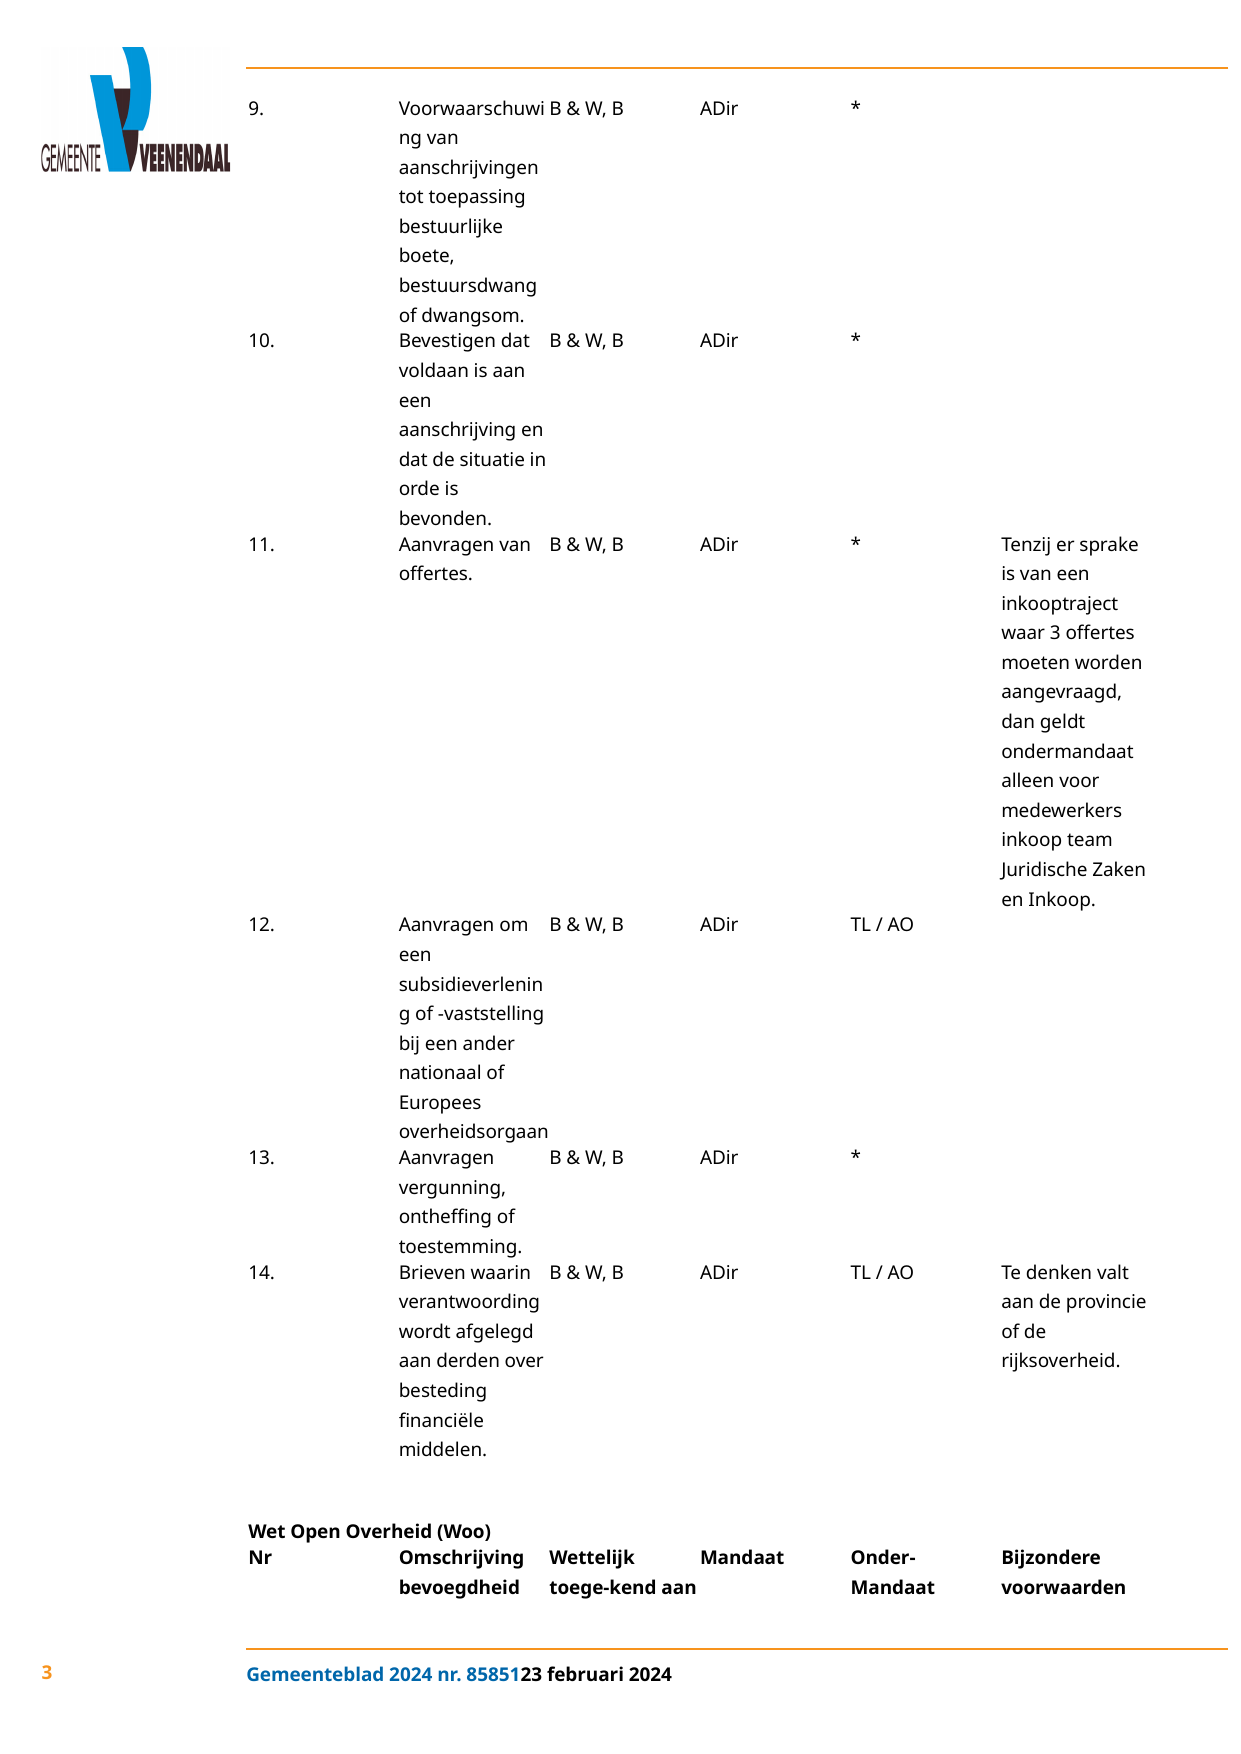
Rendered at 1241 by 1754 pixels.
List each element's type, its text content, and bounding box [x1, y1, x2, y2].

table_cell B & W, B [549, 95, 700, 328]
table_cell Te denken valt aan de provincie of de rijksoverheid. [1001, 1259, 1152, 1462]
picture [41, 47, 130, 172]
table_cell [1001, 1144, 1152, 1259]
table_cell * [850, 95, 1001, 328]
table_cell * [850, 1144, 1001, 1259]
table_cell B & W, B [549, 912, 700, 1144]
table_cell ADir [700, 912, 850, 1144]
table_cell Aanvragen van offertes. [399, 531, 549, 912]
table_cell [248, 1144, 398, 1259]
table_cell B & W, B [549, 531, 700, 912]
table_cell ADir [700, 531, 850, 912]
table_cell B & W, B [549, 1259, 700, 1462]
table_header Nr [248, 1544, 398, 1599]
text Wet Open Overheid (Woo) [248, 1516, 1152, 1544]
table_cell Voorwaarschuwing van aanschrijvingen tot toepassing bestuurlijke boete, bestuursdwang of dwangsom. [399, 95, 549, 328]
table_cell TL / AO [850, 912, 1001, 1144]
table_cell TL / AO [850, 1259, 1001, 1462]
table_cell Aanvragen vergunning, ontheffing of toestemming. [399, 1144, 549, 1259]
table_cell ADir [700, 1259, 850, 1462]
table_cell Tenzij er sprake is van een inkooptraject waar 3 offertes moeten worden aangevraagd, dan geldt ondermandaat alleen voor medewerkers inkoop team Juridische Zaken en Inkoop. [1001, 531, 1152, 912]
table_cell ADir [700, 328, 850, 531]
table_cell [1001, 95, 1152, 328]
table_cell [248, 531, 398, 912]
table_header Mandaat [700, 1544, 850, 1599]
table_cell [1001, 912, 1152, 1144]
table_cell Aanvragen om een subsidieverlening of -vaststelling bij een ander nationaal of Europees overheidsorgaan [399, 912, 549, 1144]
table_cell * [850, 531, 1001, 912]
table_header Omschrijving bevoegdheid [399, 1544, 549, 1599]
table_header Onder- Mandaat [850, 1544, 1001, 1599]
picture [123, 47, 231, 172]
table_cell B & W, B [549, 328, 700, 531]
table_cell [248, 95, 398, 328]
table_cell ADir [700, 95, 850, 328]
table_header Wettelijk toege-kend aan [549, 1544, 700, 1599]
table_cell Brieven waarin verantwoording wordt afgelegd aan derden over besteding financiële middelen. [399, 1259, 549, 1462]
table_header Bijzondere voorwaarden [1001, 1544, 1152, 1599]
table_cell * [850, 328, 1001, 531]
table_cell [248, 1259, 398, 1462]
table_cell [1001, 328, 1152, 531]
table_cell Bevestigen dat voldaan is aan een aanschrijving en dat de situatie in orde is bevonden. [399, 328, 549, 531]
table_cell B & W, B [549, 1144, 700, 1259]
table_cell ADir [700, 1144, 850, 1259]
table_cell [248, 912, 398, 1144]
table_cell [248, 328, 398, 531]
